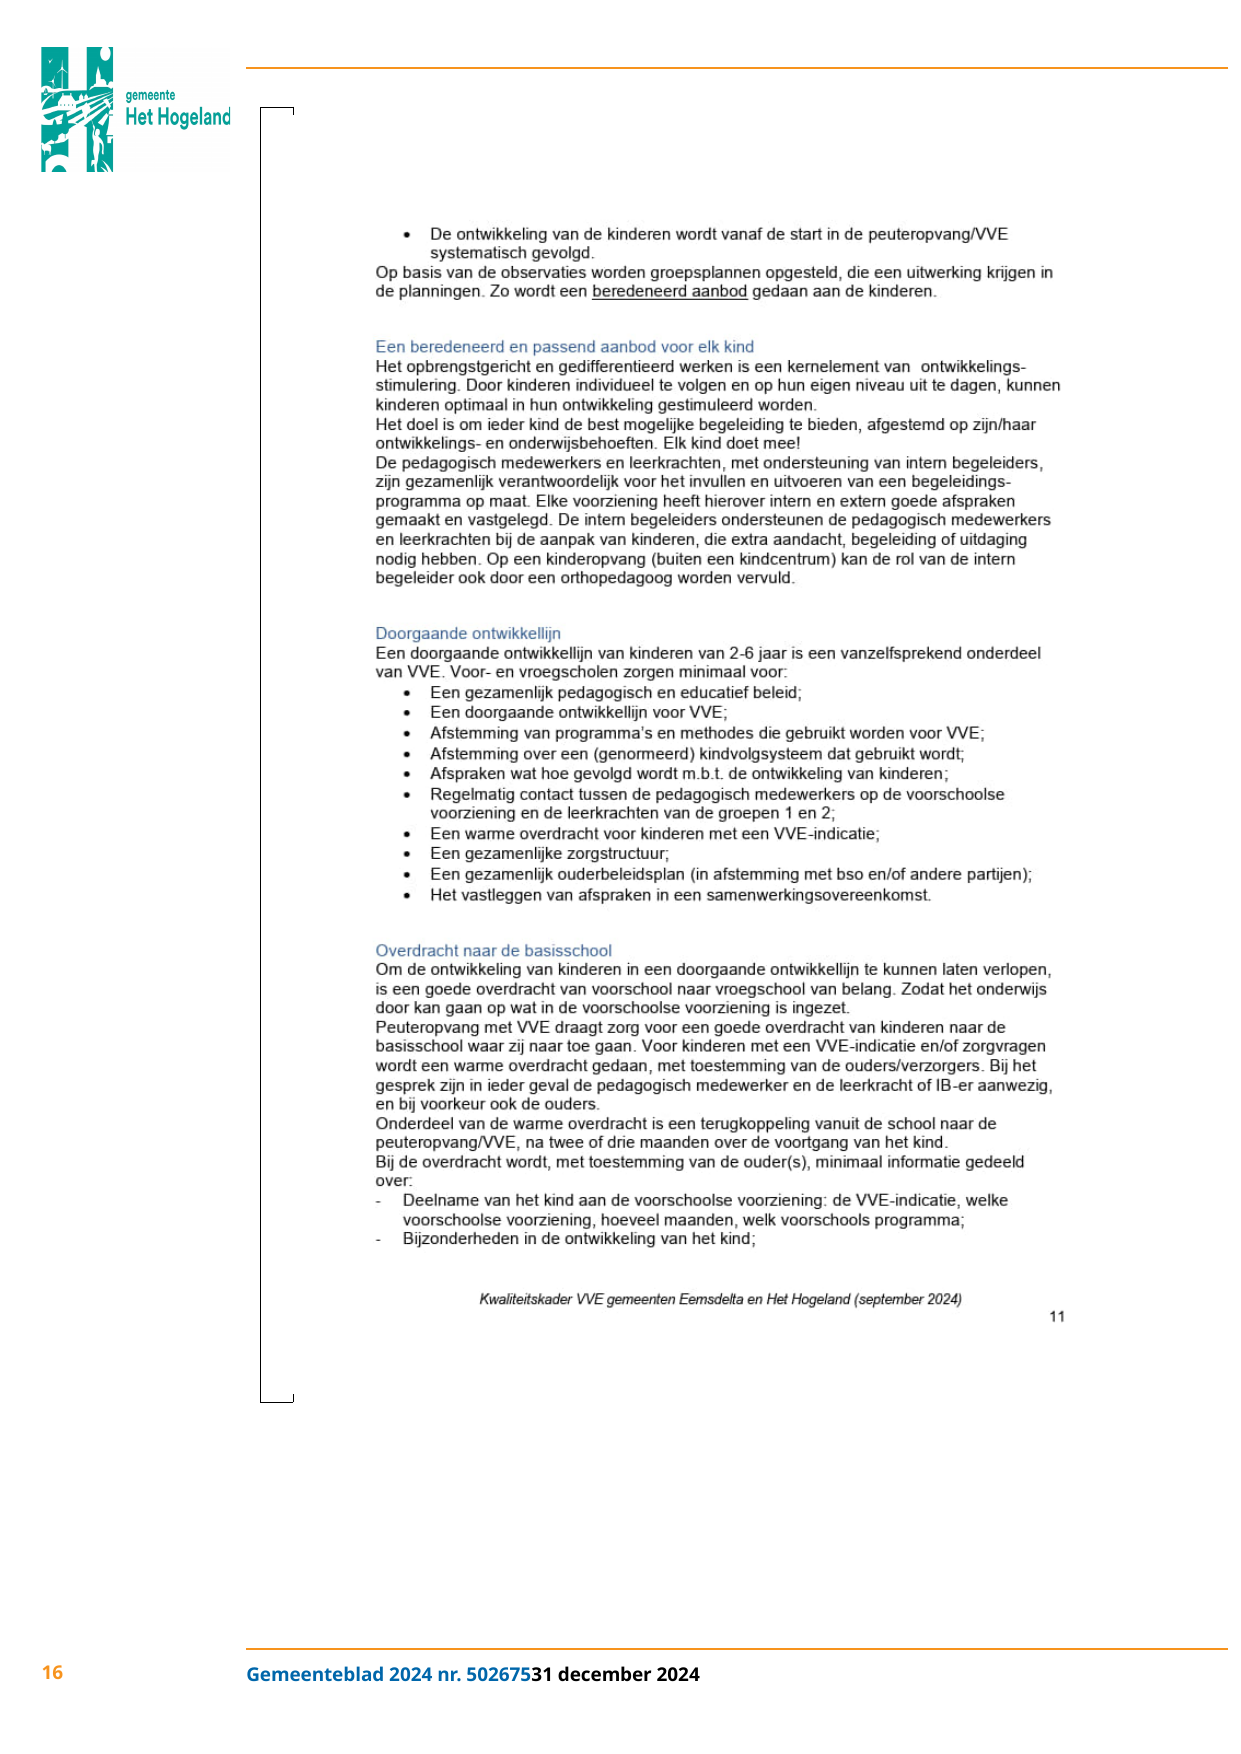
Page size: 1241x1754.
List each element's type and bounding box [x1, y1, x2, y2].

picture [268, 115, 1173, 1394]
picture [41, 47, 231, 172]
